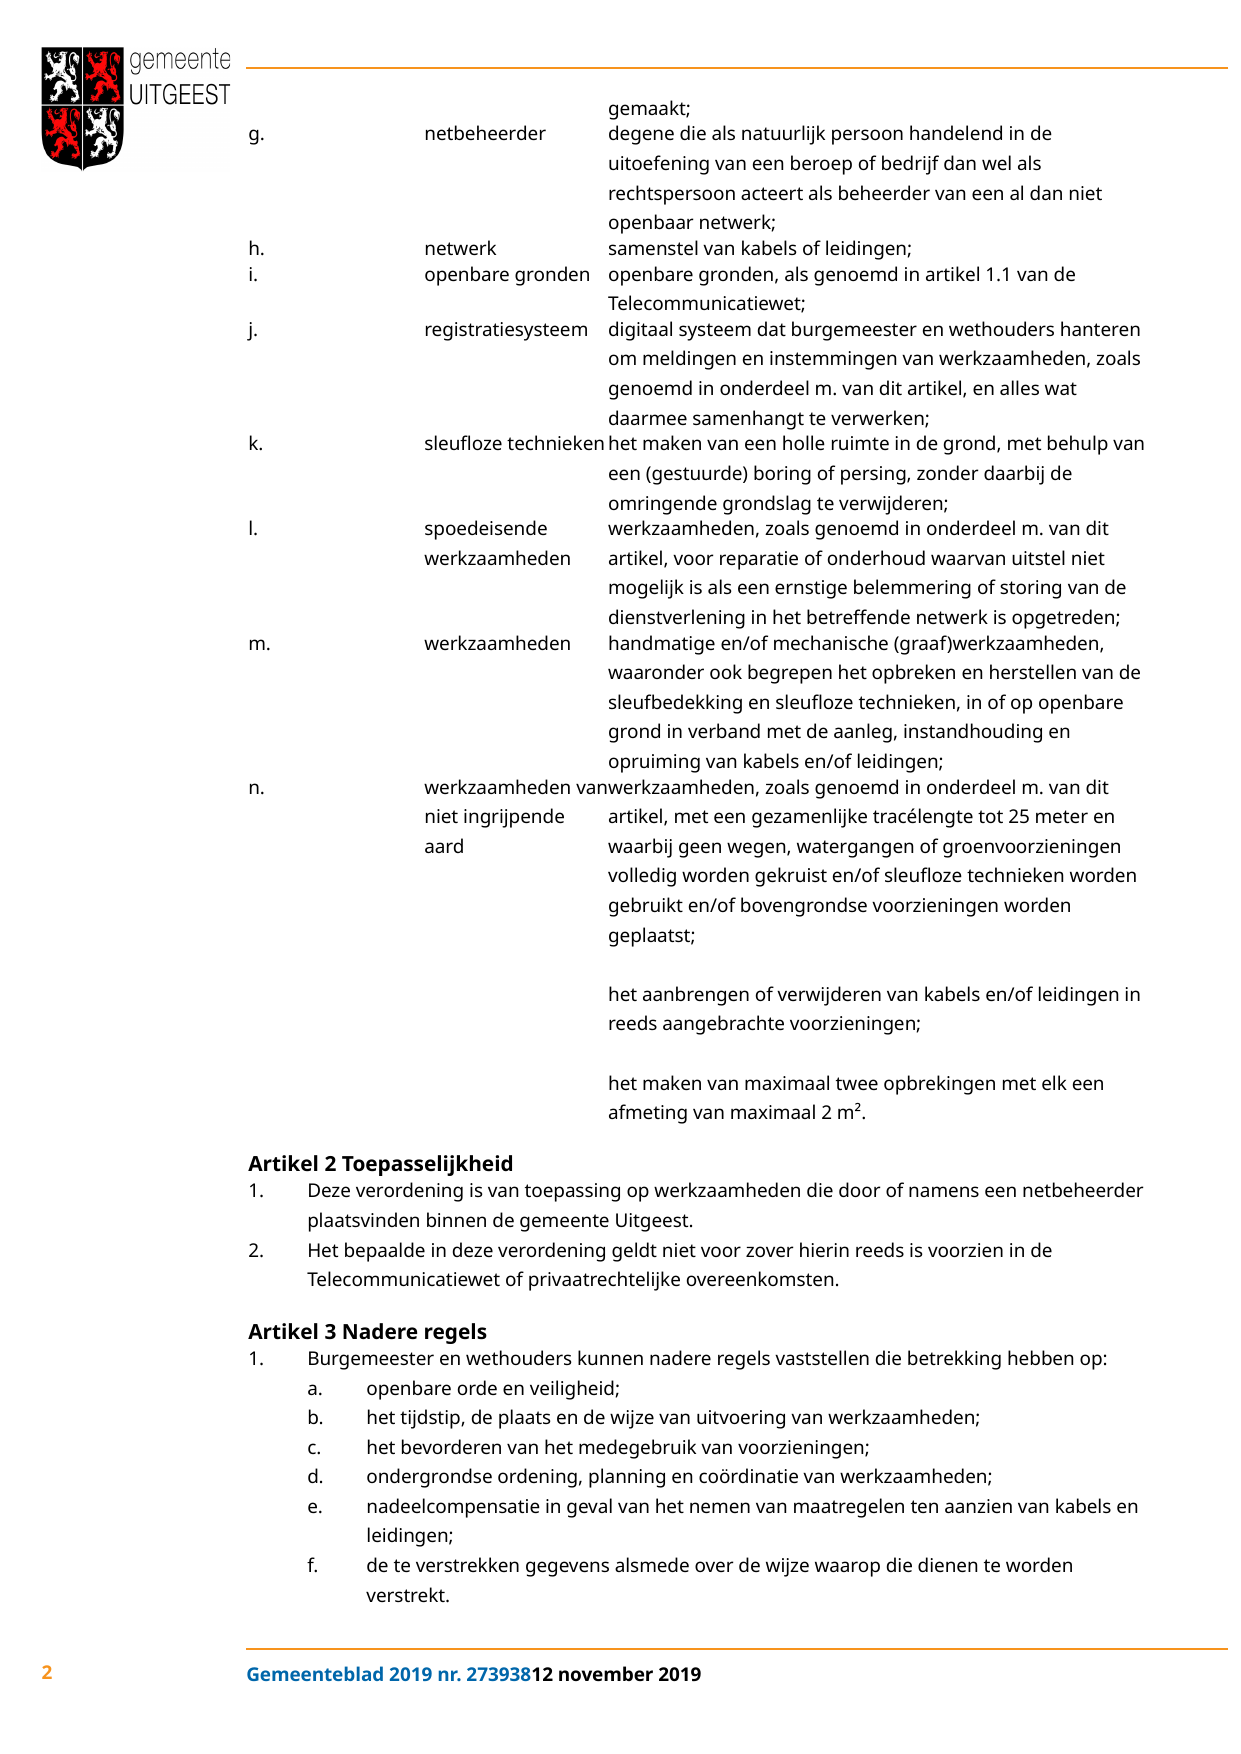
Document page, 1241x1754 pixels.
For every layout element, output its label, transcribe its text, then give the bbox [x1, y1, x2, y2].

list Het bepaalde in deze verordening geldt niet voor zover hierin reeds is voorzien in de Telecommunicatiewet of privaatrechtelijke overeenkomsten. [248, 1237, 1152, 1292]
list het tijdstip, de plaats en de wijze van uitvoering van werkzaamheden; [307, 1404, 1152, 1430]
list nadeelcompensatie in geval van het nemen van maatregelen ten aanzien van kabels en leidingen; [307, 1493, 1152, 1548]
text Artikel 3 Nadere regels [248, 1317, 1152, 1345]
table_cell netbeheerder [424, 121, 608, 235]
table_cell netwerk [424, 235, 608, 261]
table_cell m. [248, 630, 424, 774]
table_cell l. [248, 515, 424, 630]
picture [41, 47, 231, 172]
table_cell werkzaamheden, zoals genoemd in onderdeel m. van dit artikel, met een gezamenlijke tracélengte tot 25 meter en waarbij geen wegen, watergangen of groenvoorzieningen volledig worden gekruist en/of sleufloze technieken worden gebruikt en/of bovengrondse voorzieningen worden geplaatst; het aanbrengen of verwijderen van kabels en/of leidingen in reeds aangebrachte voorzieningen; het maken van maximaal twee opbrekingen met elk een afmeting van maximaal 2 m². [608, 774, 1152, 1125]
table_cell i. [248, 261, 424, 316]
table_cell handmatige en/of mechanische (graaf)werkzaamheden, waaronder ook begrepen het opbreken en herstellen van de sleufbedekking en sleufloze technieken, in of op openbare grond in verband met de aanleg, instandhouding en opruiming van kabels en/of leidingen; [608, 630, 1152, 774]
list de te verstrekken gegevens alsmede over de wijze waarop die dienen te worden verstrekt. [307, 1552, 1152, 1608]
table_cell werkzaamheden [424, 630, 608, 774]
table_cell j. [248, 316, 424, 431]
table_cell k. [248, 431, 424, 515]
table_cell digitaal systeem dat burgemeester en wethouders hanteren om meldingen en instemmingen van werkzaamheden, zoals genoemd in onderdeel m. van dit artikel, en alles wat daarmee samenhangt te verwerken; [608, 316, 1152, 431]
text Artikel 2 Toepasselijkheid [248, 1149, 1152, 1178]
table_cell gemaakt; [608, 95, 1152, 121]
table_cell n. [248, 774, 424, 1125]
list openbare orde en veiligheid; [307, 1375, 1152, 1401]
list het bevorderen van het medegebruik van voorzieningen; [307, 1434, 1152, 1460]
list ondergrondse ordening, planning en coördinatie van werkzaamheden; [307, 1463, 1152, 1489]
table_cell werkzaamheden, zoals genoemd in onderdeel m. van dit artikel, voor reparatie of onderhoud waarvan uitstel niet mogelijk is als een ernstige belemmering of storing van de dienstverlening in het betreffende netwerk is opgetreden; [608, 515, 1152, 630]
list Burgemeester en wethouders kunnen nadere regels vaststellen die betrekking hebben op: [248, 1345, 1152, 1371]
table_cell openbare gronden, als genoemd in artikel 1.1 van de Telecommunicatiewet; [608, 261, 1152, 316]
table_cell werkzaamheden van niet ingrijpende aard [424, 774, 608, 1125]
table_cell degene die als natuurlijk persoon handelend in de uitoefening van een beroep of bedrijf dan wel als rechtspersoon acteert als beheerder van een al dan niet openbaar netwerk; [608, 121, 1152, 235]
table_cell [424, 95, 608, 121]
table_cell [248, 95, 424, 121]
table_cell g. [248, 121, 424, 235]
list Deze verordening is van toepassing op werkzaamheden die door of namens een netbeheerder plaatsvinden binnen de gemeente Uitgeest. [248, 1178, 1152, 1233]
table_cell registratiesysteem [424, 316, 608, 431]
table_cell openbare gronden [424, 261, 608, 316]
table_cell h. [248, 235, 424, 261]
table_cell het maken van een holle ruimte in de grond, met behulp van een (gestuurde) boring of persing, zonder daarbij de omringende grondslag te verwijderen; [608, 431, 1152, 515]
table_cell spoedeisende werkzaamheden [424, 515, 608, 630]
table_cell samenstel van kabels of leidingen; [608, 235, 1152, 261]
table_cell sleufloze technieken [424, 431, 608, 515]
